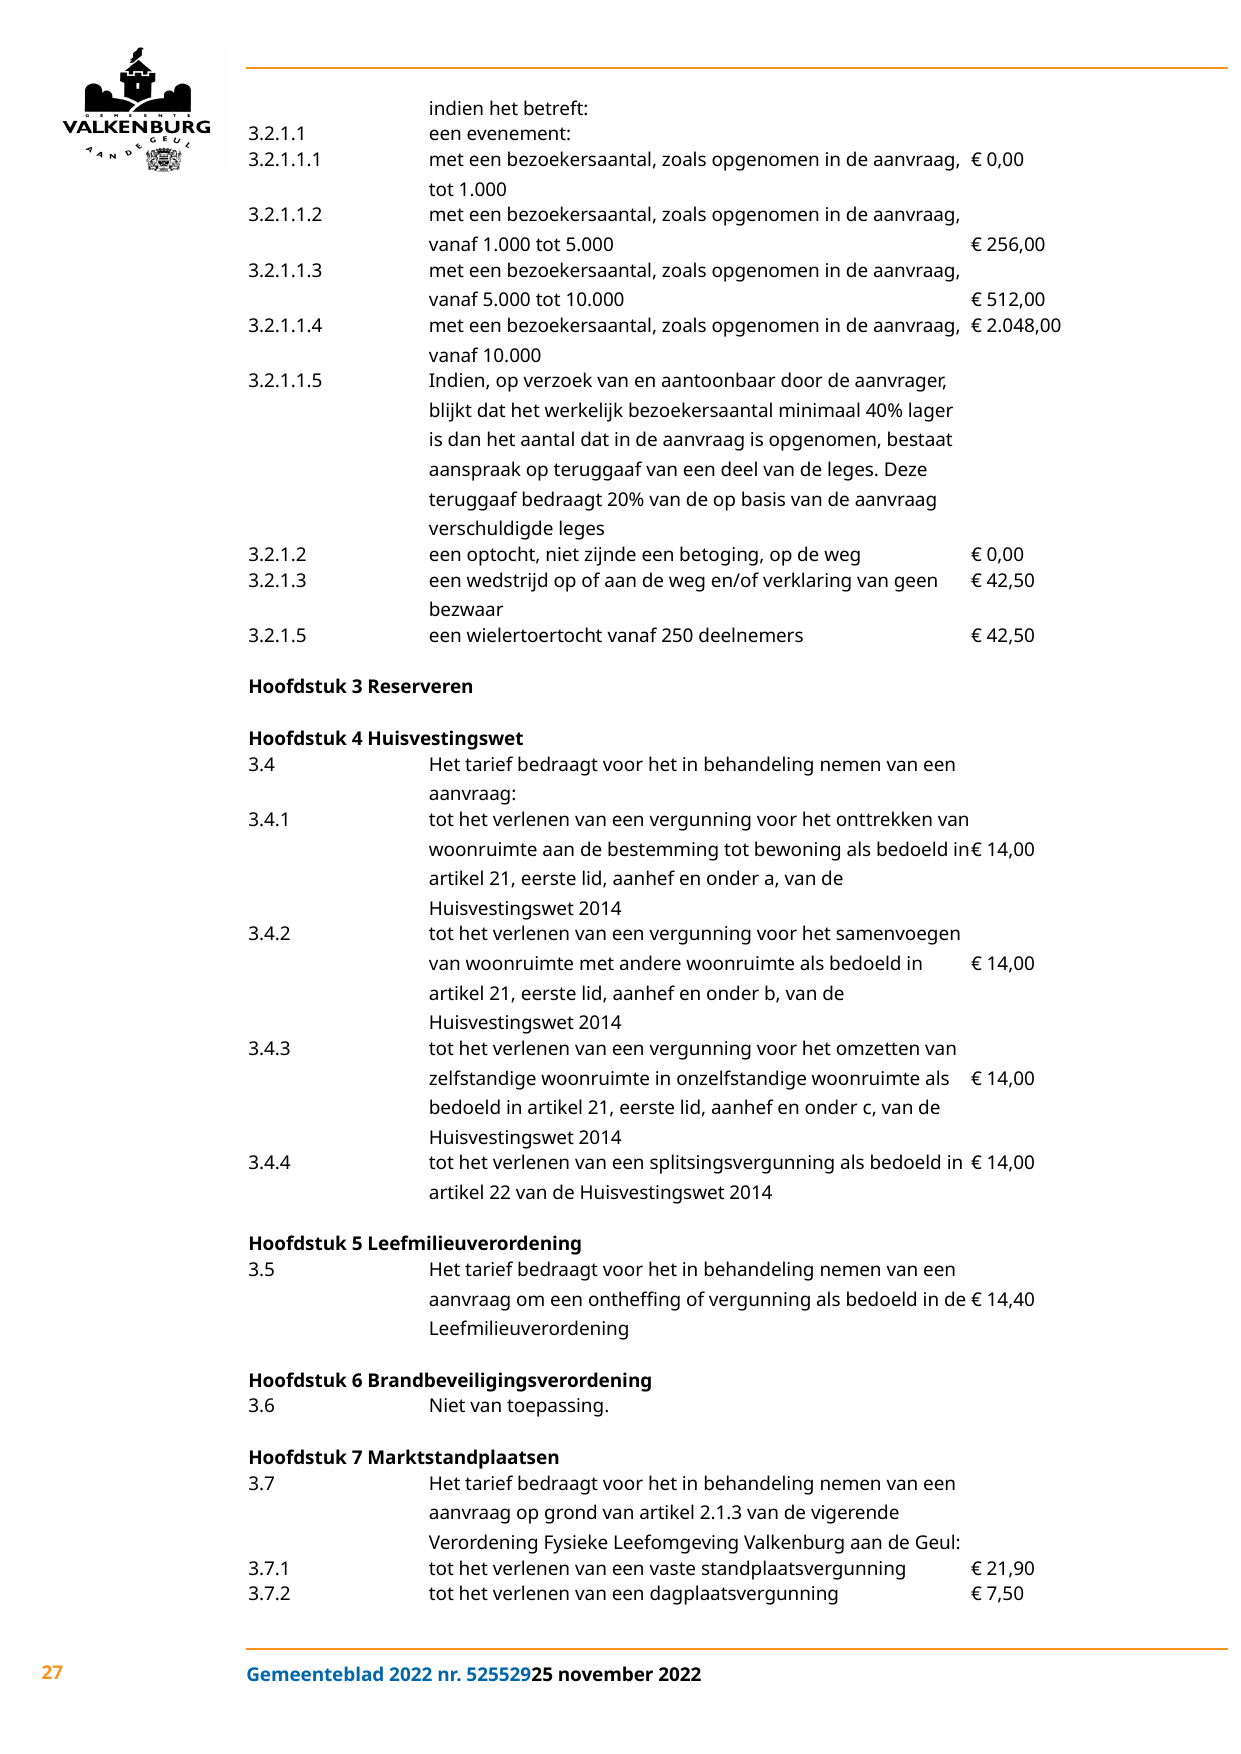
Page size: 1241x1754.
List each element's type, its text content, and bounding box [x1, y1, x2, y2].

table_cell € 42,50 [971, 622, 1152, 648]
table_cell Het tarief bedraagt voor het in behandeling nemen van een aanvraag om een ontheffing of vergunning als bedoeld in de Leefmilieuverordening [429, 1256, 971, 1341]
table_cell [971, 1470, 1152, 1555]
table_cell Hoofdstuk 7 Marktstandplaatsen [248, 1444, 971, 1470]
table_cell indien het betreft: [429, 95, 971, 121]
table_cell [971, 1393, 1152, 1418]
table_cell Niet van toepassing. [429, 1393, 971, 1418]
table_cell Het tarief bedraagt voor het in behandeling nemen van een aanvraag: [429, 751, 971, 806]
table_cell € 14,00 [971, 1150, 1152, 1205]
table_cell [971, 751, 1152, 806]
table_cell met een bezoekersaantal, zoals opgenomen in de aanvraag, tot 1.000 [429, 146, 971, 202]
table_cell [971, 1367, 1152, 1393]
table_cell een evenement: [429, 121, 971, 146]
table_cell [971, 1231, 1152, 1256]
table_cell [971, 121, 1152, 146]
table_cell 3.4 [248, 751, 429, 806]
table_cell 3.4.3 [248, 1035, 429, 1149]
table_cell 3.2.1.1.3 [248, 257, 429, 312]
table_cell € 14,00 [971, 1035, 1152, 1149]
table_cell 3.2.1.3 [248, 567, 429, 622]
table_cell Hoofdstuk 4 Huisvestingswet [248, 725, 971, 751]
table_cell € 14,00 [971, 806, 1152, 921]
table_cell € 512,00 [971, 257, 1152, 312]
table_cell [971, 1444, 1152, 1470]
table_cell [248, 1341, 1152, 1367]
table_cell 3.2.1.1.1 [248, 146, 429, 202]
table_cell € 2.048,00 [971, 312, 1152, 367]
picture [41, 47, 231, 172]
table_cell € 14,40 [971, 1256, 1152, 1341]
table_cell 3.5 [248, 1256, 429, 1341]
table_cell tot het verlenen van een vergunning voor het omzetten van zelfstandige woonruimte in onzelfstandige woonruimte als bedoeld in artikel 21, eerste lid, aanhef en onder c, van de Huisvestingswet 2014 [429, 1035, 971, 1149]
table_cell 3.2.1.1.4 [248, 312, 429, 367]
table_cell € 0,00 [971, 541, 1152, 567]
table_cell Hoofdstuk 3 Reserveren [248, 674, 971, 699]
table_cell € 14,00 [971, 921, 1152, 1035]
table_cell Het tarief bedraagt voor het in behandeling nemen van een aanvraag op grond van artikel 2.1.3 van de vigerende Verordening Fysieke Leefomgeving Valkenburg aan de Geul: [429, 1470, 971, 1555]
table_cell tot het verlenen van een dagplaatsvergunning [429, 1581, 971, 1606]
table_cell een optocht, niet zijnde een betoging, op de weg [429, 541, 971, 567]
table_cell 3.7.1 [248, 1555, 429, 1581]
table_cell een wedstrijd op of aan de weg en/of verklaring van geen bezwaar [429, 567, 971, 622]
table_cell 3.2.1.1.2 [248, 202, 429, 257]
table_cell [971, 674, 1152, 699]
table_cell € 42,50 [971, 567, 1152, 622]
table_cell met een bezoekersaantal, zoals opgenomen in de aanvraag, vanaf 10.000 [429, 312, 971, 367]
table_cell [248, 1205, 1152, 1231]
table_cell tot het verlenen van een vergunning voor het samenvoegen van woonruimte met andere woonruimte als bedoeld in artikel 21, eerste lid, aanhef en onder b, van de Huisvestingswet 2014 [429, 921, 971, 1035]
table_cell 3.6 [248, 1393, 429, 1418]
table_cell [248, 1419, 1152, 1444]
table_cell 3.2.1.1 [248, 121, 429, 146]
table_cell [248, 699, 1152, 725]
table_cell [971, 95, 1152, 121]
table_cell Hoofdstuk 6 Brandbeveiligingsverordening [248, 1367, 971, 1393]
table_cell tot het verlenen van een splitsingsvergunning als bedoeld in artikel 22 van de Huisvestingswet 2014 [429, 1150, 971, 1205]
table_cell [971, 368, 1152, 541]
table_cell € 256,00 [971, 202, 1152, 257]
table_cell € 7,50 [971, 1581, 1152, 1606]
table_cell 3.7.2 [248, 1581, 429, 1606]
table_cell Hoofdstuk 5 Leefmilieuverordening [248, 1231, 971, 1256]
table_cell met een bezoekersaantal, zoals opgenomen in de aanvraag, vanaf 5.000 tot 10.000 [429, 257, 971, 312]
table_cell 3.2.1.1.5 [248, 368, 429, 541]
table_cell € 21,90 [971, 1555, 1152, 1581]
table_cell [248, 648, 1152, 674]
table_cell [248, 95, 429, 121]
table_cell 3.2.1.5 [248, 622, 429, 648]
table_cell tot het verlenen van een vaste standplaatsvergunning [429, 1555, 971, 1581]
table_cell met een bezoekersaantal, zoals opgenomen in de aanvraag, vanaf 1.000 tot 5.000 [429, 202, 971, 257]
table_cell 3.7 [248, 1470, 429, 1555]
table_cell € 0,00 [971, 146, 1152, 202]
table_cell [971, 725, 1152, 751]
table_cell 3.2.1.2 [248, 541, 429, 567]
table_cell 3.4.1 [248, 806, 429, 921]
table_cell 3.4.4 [248, 1150, 429, 1205]
table_cell Indien, op verzoek van en aantoonbaar door de aanvrager, blijkt dat het werkelijk bezoekersaantal minimaal 40% lager is dan het aantal dat in de aanvraag is opgenomen, bestaat aanspraak op teruggaaf van een deel van de leges. Deze teruggaaf bedraagt 20% van de op basis van de aanvraag verschuldigde leges [429, 368, 971, 541]
table_cell een wielertoertocht vanaf 250 deelnemers [429, 622, 971, 648]
table_cell 3.4.2 [248, 921, 429, 1035]
table_cell tot het verlenen van een vergunning voor het onttrekken van woonruimte aan de bestemming tot bewoning als bedoeld in artikel 21, eerste lid, aanhef en onder a, van de Huisvestingswet 2014 [429, 806, 971, 921]
